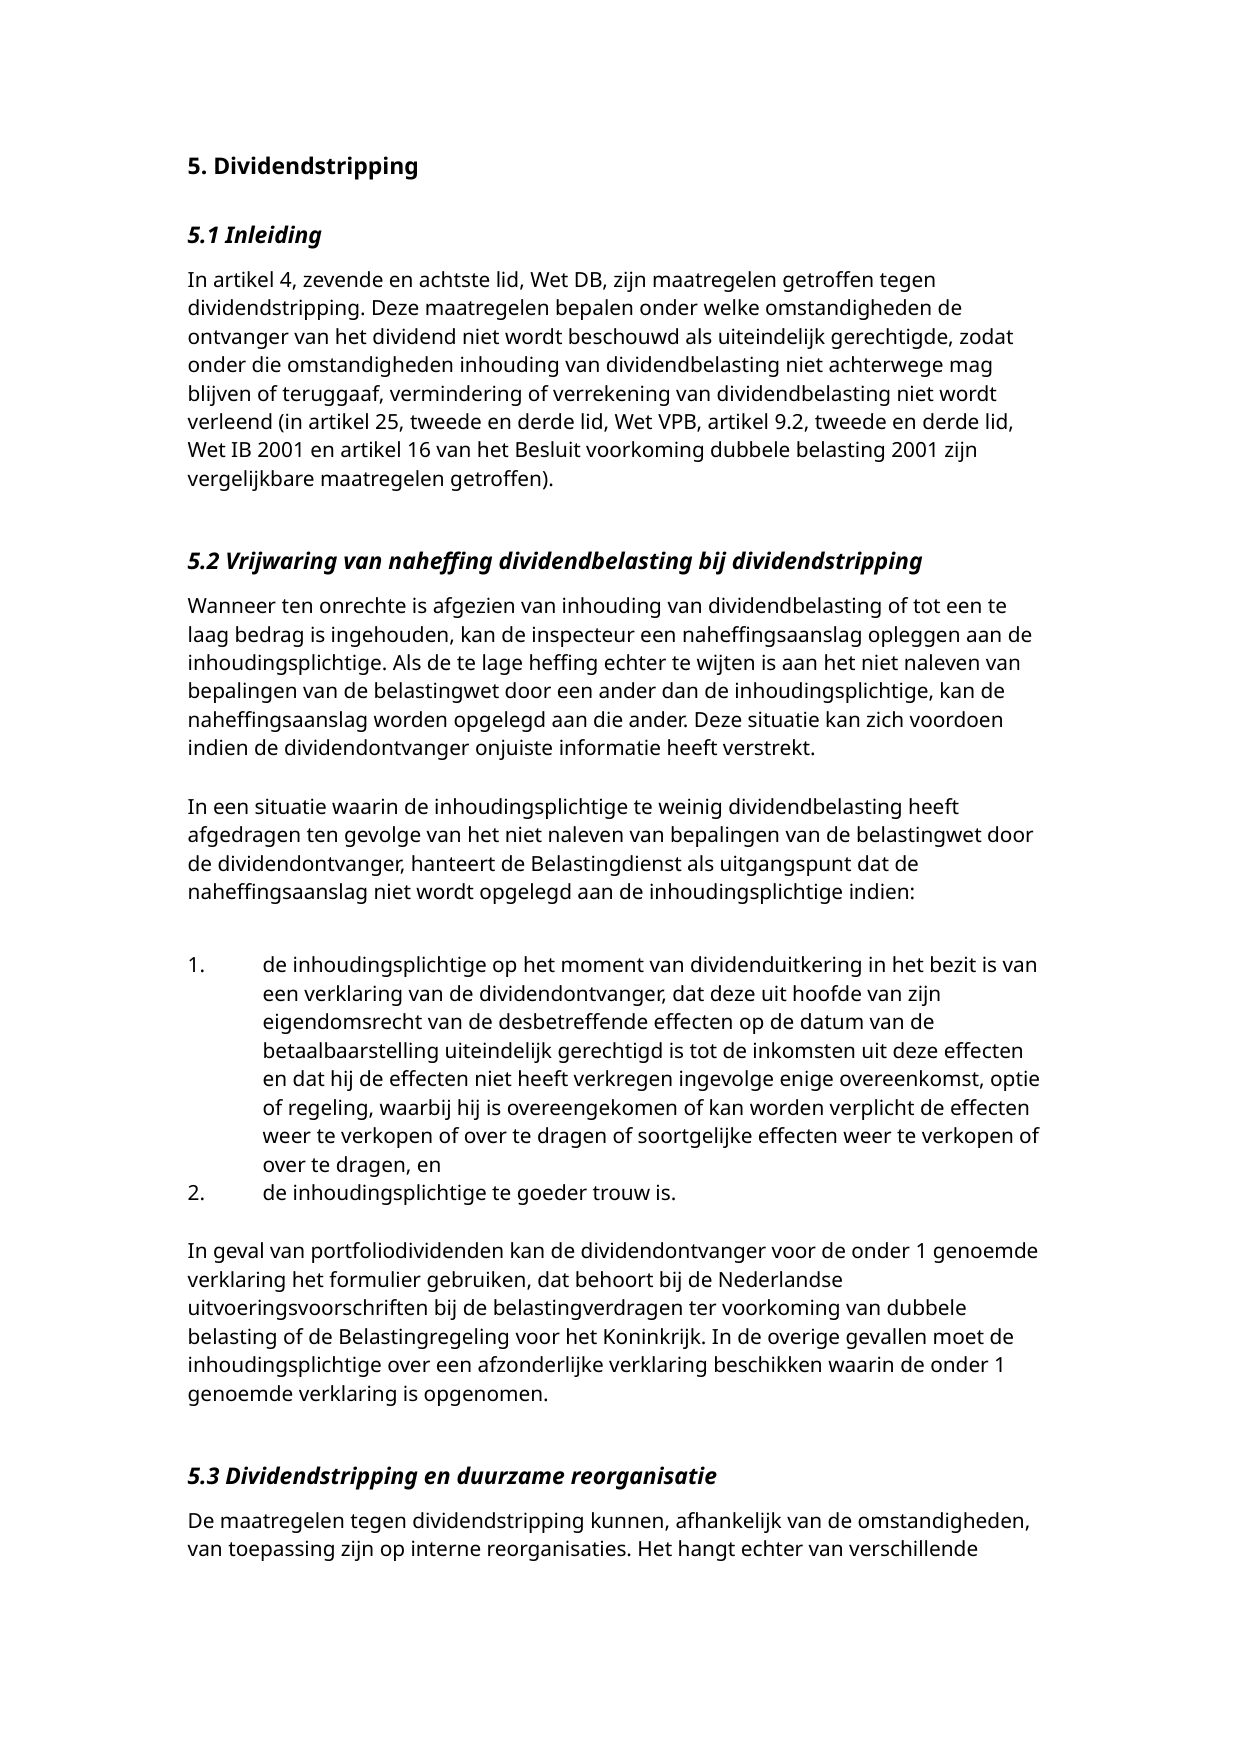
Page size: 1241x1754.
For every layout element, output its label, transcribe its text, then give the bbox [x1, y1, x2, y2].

text In een situatie waarin de inhoudingsplichtige te weinig dividendbelasting heeft afgedragen ten gevolge van het niet naleven van bepalingen van de belastingwet door de dividendontvanger, hanteert de Belastingdienst als uitgangspunt dat de naheffingsaanslag niet wordt opgelegd aan de inhoudingsplichtige indien: [187, 792, 1053, 906]
subtitle 5. Dividendstripping [187, 150, 1053, 181]
subtitle 5.2 Vrijwaring van naheffing dividendbelasting bij dividendstripping [187, 545, 1053, 576]
list de inhoudingsplichtige te goeder trouw is. [187, 1178, 1053, 1207]
subtitle 5.3 Dividendstripping en duurzame reorganisatie [187, 1460, 1053, 1491]
text In geval van portfoliodividenden kan de dividendontvanger voor de onder 1 genoemde verklaring het formulier gebruiken, dat behoort bij de Nederlandse uitvoeringsvoorschriften bij de belastingverdragen ter voorkoming van dubbele belasting of de Belastingregeling voor het Koninkrijk. In de overige gevallen moet de inhoudingsplichtige over een afzonderlijke verklaring beschikken waarin de onder 1 genoemde verklaring is opgenomen. [187, 1237, 1053, 1407]
text Wanneer ten onrechte is afgezien van inhouding van dividendbelasting of tot een te laag bedrag is ingehouden, kan de inspecteur een naheffingsaanslag opleggen aan de inhoudingsplichtige. Als de te lage heffing echter te wijten is aan het niet naleven van bepalingen van de belastingwet door een ander dan de inhoudingsplichtige, kan de naheffingsaanslag worden opgelegd aan die ander. Deze situatie kan zich voordoen indien de dividendontvanger onjuiste informatie heeft verstrekt. [187, 591, 1053, 762]
subtitle 5.1 Inleiding [187, 219, 1053, 250]
text In artikel 4, zevende en achtste lid, Wet DB, zijn maatregelen getroffen tegen dividendstripping. Deze maatregelen bepalen onder welke omstandigheden de ontvanger van het dividend niet wordt beschouwd als uiteindelijk gerechtigde, zodat onder die omstandigheden inhouding van dividendbelasting niet achterwege mag blijven of teruggaaf, vermindering of verrekening van dividendbelasting niet wordt verleend (in artikel 25, tweede en derde lid, Wet VPB, artikel 9.2, tweede en derde lid, Wet IB 2001 en artikel 16 van het Besluit voorkoming dubbele belasting 2001 zijn vergelijkbare maatregelen getroffen). [187, 265, 1053, 492]
text De maatregelen tegen dividendstripping kunnen, afhankelijk van de omstandigheden, van toepassing zijn op interne reorganisaties. Het hangt echter van verschillende [187, 1506, 1053, 1563]
list de inhoudingsplichtige op het moment van dividenduitkering in het bezit is van een verklaring van de dividendontvanger, dat deze uit hoofde van zijn eigendomsrecht van de desbetreffende effecten op de datum van de betaalbaarstelling uiteindelijk gerechtigd is tot de inkomsten uit deze effecten en dat hij de effecten niet heeft verkregen ingevolge enige overeenkomst, optie of regeling, waarbij hij is overeengekomen of kan worden verplicht de effecten weer te verkopen of over te dragen of soortgelijke effecten weer te verkopen of over te dragen, en [187, 951, 1053, 1178]
